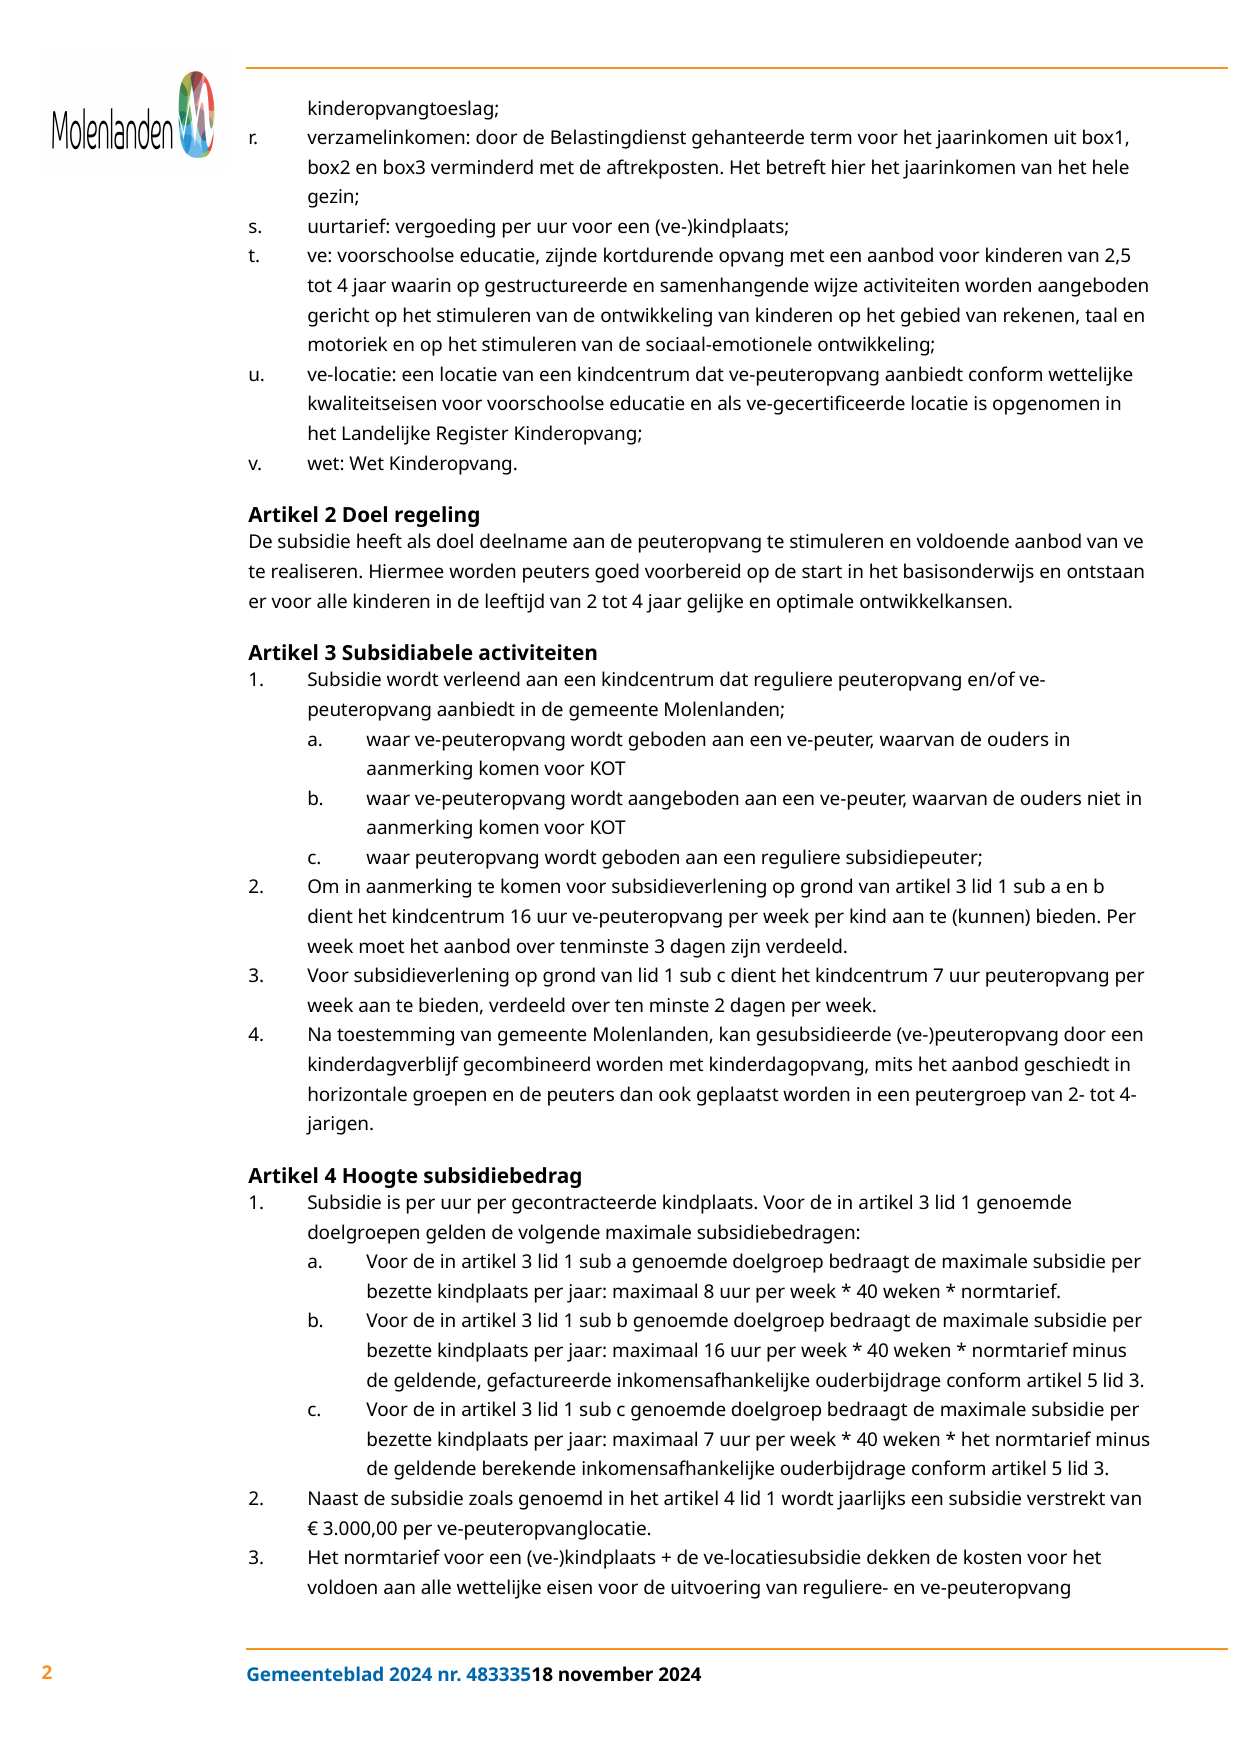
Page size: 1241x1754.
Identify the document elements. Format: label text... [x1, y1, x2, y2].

list Voor de in artikel 3 lid 1 sub c genoemde doelgroep bedraagt de maximale subsidie per bezette kindplaats per jaar: maximaal 7 uur per week * 40 weken * het normtarief minus de geldende berekende inkomensafhankelijke ouderbijdrage conform artikel 5 lid 3. [307, 1396, 1152, 1481]
list uurtarief: vergoeding per uur voor een (ve-)kindplaats; [248, 213, 1152, 239]
picture [41, 47, 231, 172]
list ve: voorschoolse educatie, zijnde kortdurende opvang met een aanbod voor kinderen van 2,5 tot 4 jaar waarin op gestructureerde en samenhangende wijze activiteiten worden aangeboden gericht op het stimuleren van de ontwikkeling van kinderen op het gebied van rekenen, taal en motoriek en op het stimuleren van de sociaal-emotionele ontwikkeling; [248, 243, 1152, 357]
list waar ve-peuteropvang wordt geboden aan een ve-peuter, waarvan de ouders in aanmerking komen voor KOT [307, 726, 1152, 781]
list Om in aanmerking te komen voor subsidieverlening op grond van artikel 3 lid 1 sub a en b dient het kindcentrum 16 uur ve-peuteropvang per week per kind aan te (kunnen) bieden. Per week moet het aanbod over tenminste 3 dagen zijn verdeeld. [248, 874, 1152, 959]
list Naast de subsidie zoals genoemd in het artikel 4 lid 1 wordt jaarlijks een subsidie verstrekt van € 3.000,00 per ve-peuteropvanglocatie. [248, 1485, 1152, 1540]
list Voor subsidieverlening op grond van lid 1 sub c dient het kindcentrum 7 uur peuteropvang per week aan te bieden, verdeeld over ten minste 2 dagen per week. [248, 962, 1152, 1018]
text Artikel 2 Doel regeling [248, 500, 1152, 529]
list Voor de in artikel 3 lid 1 sub a genoemde doelgroep bedraagt de maximale subsidie per bezette kindplaats per jaar: maximaal 8 uur per week * 40 weken * normtarief. [307, 1248, 1152, 1304]
list ve-locatie: een locatie van een kindcentrum dat ve-peuteropvang aanbiedt conform wettelijke kwaliteitseisen voor voorschoolse educatie en als ve-gecertificeerde locatie is opgenomen in het Landelijke Register Kinderopvang; [248, 361, 1152, 446]
list Subsidie is per uur per gecontracteerde kindplaats. Voor de in artikel 3 lid 1 genoemde doelgroepen gelden de volgende maximale subsidiebedragen: [248, 1189, 1152, 1244]
list wet: Wet Kinderopvang. [248, 450, 1152, 476]
text Artikel 4 Hoogte subsidiebedrag [248, 1161, 1152, 1189]
list waar peuteropvang wordt geboden aan een reguliere subsidiepeuter; [307, 844, 1152, 870]
list Het normtarief voor een (ve-)kindplaats + de ve-locatiesubsidie dekken de kosten voor het voldoen aan alle wettelijke eisen voor de uitvoering van reguliere- en ve-peuteropvang [248, 1544, 1152, 1599]
list Voor de in artikel 3 lid 1 sub b genoemde doelgroep bedraagt de maximale subsidie per bezette kindplaats per jaar: maximaal 16 uur per week * 40 weken * normtarief minus de geldende, gefactureerde inkomensafhankelijke ouderbijdrage conform artikel 5 lid 3. [307, 1308, 1152, 1392]
list Na toestemming van gemeente Molenlanden, kan gesubsidieerde (ve-)peuteropvang door een kinderdagverblijf gecombineerd worden met kinderdagopvang, mits het aanbod geschiedt in horizontale groepen en de peuters dan ook geplaatst worden in een peutergroep van 2- tot 4-jarigen. [248, 1022, 1152, 1136]
list Subsidie wordt verleend aan een kindcentrum dat reguliere peuteropvang en/of ve-peuteropvang aanbiedt in de gemeente Molenlanden; [248, 667, 1152, 722]
list verzamelinkomen: door de Belastingdienst gehanteerde term voor het jaarinkomen uit box1, box2 en box3 verminderd met de aftrekposten. Het betreft hier het jaarinkomen van het hele gezin; [248, 124, 1152, 209]
list waar ve-peuteropvang wordt aangeboden aan een ve-peuter, waarvan de ouders niet in aanmerking komen voor KOT [307, 785, 1152, 840]
text De subsidie heeft als doel deelname aan de peuteropvang te stimuleren en voldoende aanbod van ve te realiseren. Hiermee worden peuters goed voorbereid op de start in het basisonderwijs en ontstaan er voor alle kinderen in de leeftijd van 2 tot 4 jaar gelijke en optimale ontwikkelkansen. [248, 529, 1152, 613]
text Artikel 3 Subsidiabele activiteiten [248, 638, 1152, 667]
list kinderopvangtoeslag; [248, 95, 1152, 121]
